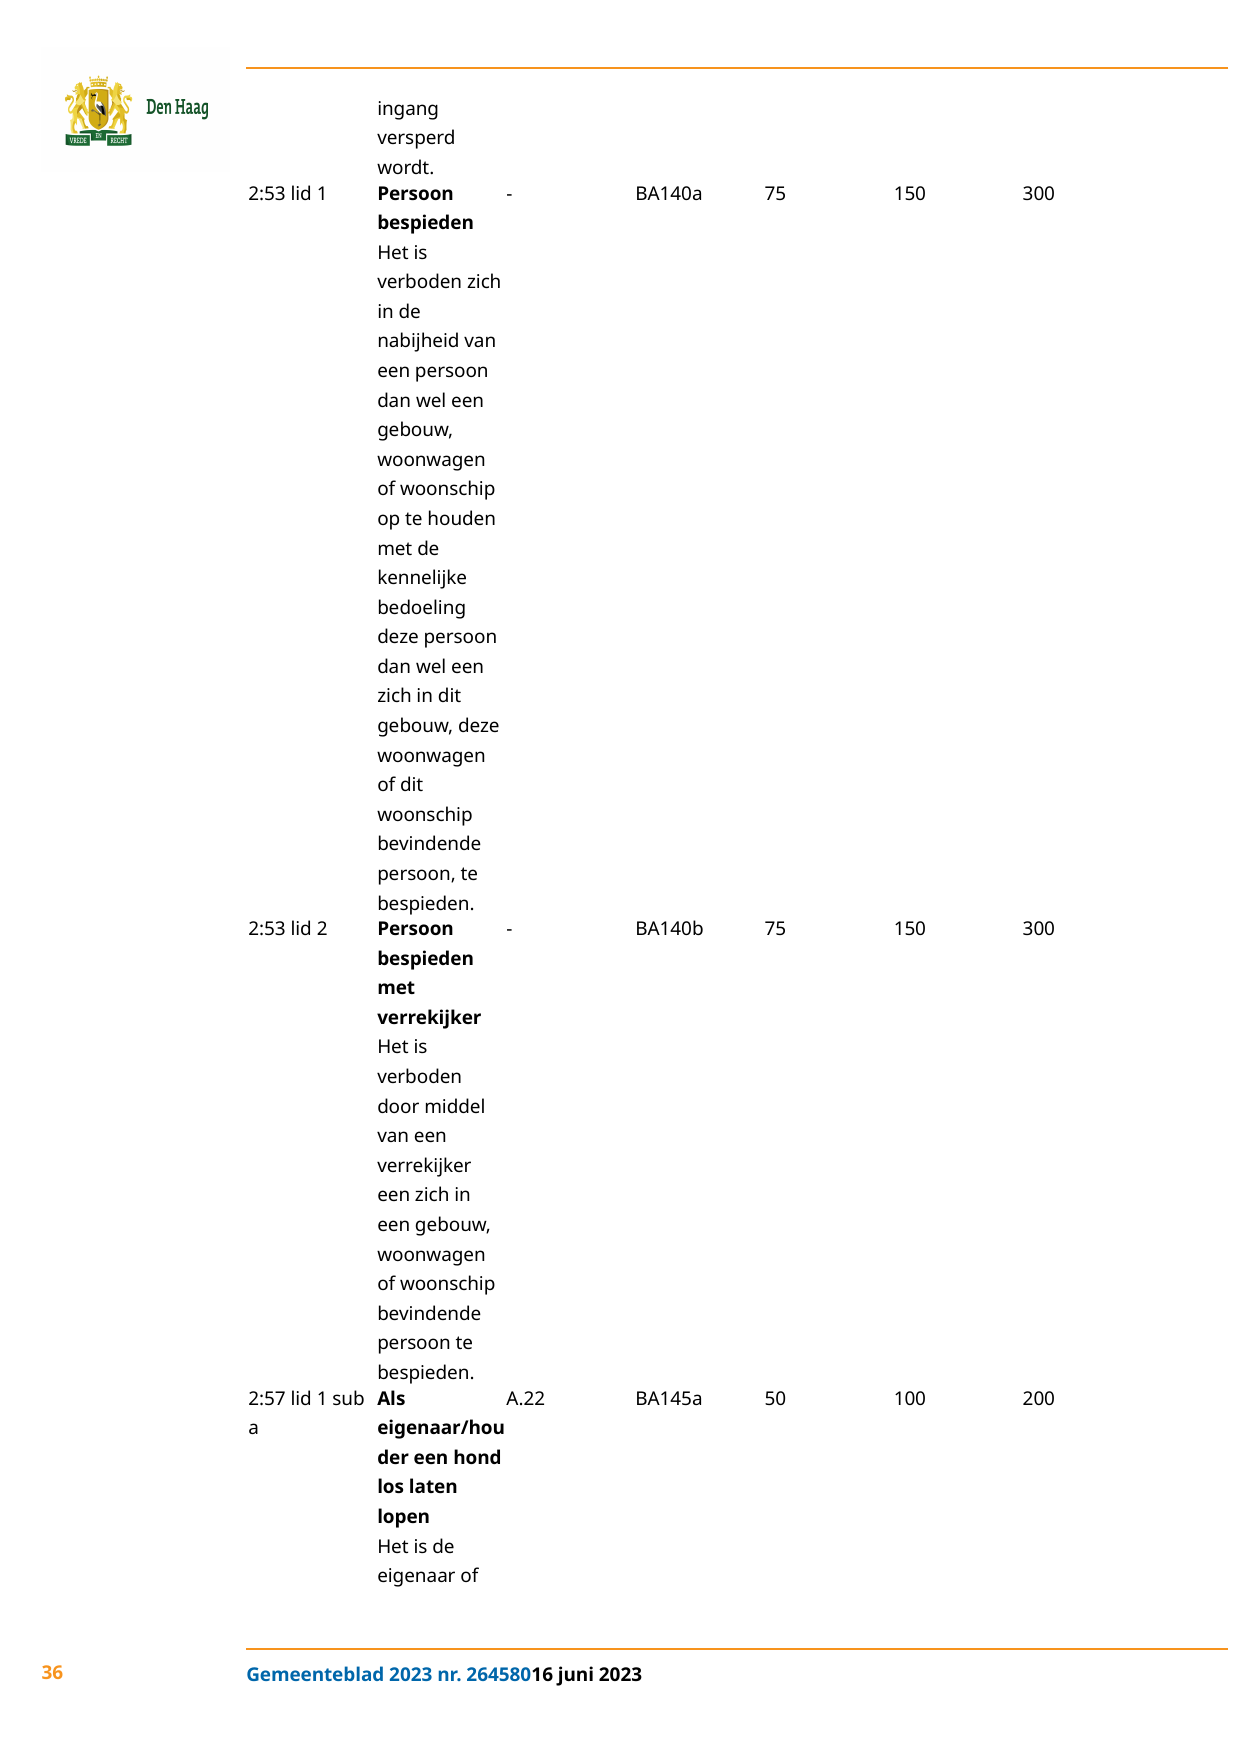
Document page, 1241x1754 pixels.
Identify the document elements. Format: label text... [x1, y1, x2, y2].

table_cell 50 [764, 1385, 893, 1588]
table_cell - [506, 915, 635, 1385]
table_cell Persoon bespieden met verrekijker Het is verboden door middel van een verrekijker een zich in een gebouw, woonwagen of woonschip bevindende persoon te bespieden. [377, 915, 506, 1385]
table_cell BA145a [635, 1385, 764, 1588]
table_cell BA140b [635, 915, 764, 1385]
table_cell 150 [894, 915, 1022, 1385]
table_cell A.22 [506, 1385, 635, 1588]
table_cell - [506, 180, 635, 915]
table_cell [248, 95, 377, 180]
table_cell 100 [894, 1385, 1022, 1588]
table_cell 2:57 lid 1 sub a [248, 1385, 377, 1588]
table_cell 300 [1023, 915, 1152, 1385]
table_cell 150 [894, 180, 1022, 915]
table_cell 200 [1023, 1385, 1152, 1588]
table_cell Persoon bespieden Het is verboden zich in de nabijheid van een persoon dan wel een gebouw, woonwagen of woonschip op te houden met de kennelijke bedoeling deze persoon dan wel een zich in dit gebouw, deze woonwagen of dit woonschip bevindende persoon, te bespieden. [377, 180, 506, 915]
table_cell 75 [764, 180, 893, 915]
table_cell [894, 95, 1022, 180]
table_cell Als eigenaar/houder een hond los laten lopen Het is de eigenaar of [377, 1385, 506, 1588]
table_cell - [506, 95, 635, 180]
table_cell 300 [1023, 180, 1152, 915]
table_cell 2:53 lid 1 [248, 180, 377, 915]
table_cell BA140a [635, 180, 764, 915]
table_cell 75 [764, 915, 893, 1385]
table_cell [635, 95, 764, 180]
picture [41, 47, 231, 172]
table_cell [1023, 95, 1152, 180]
table_cell 2:53 lid 2 [248, 915, 377, 1385]
table_cell [764, 95, 893, 180]
table_cell ingang versperd wordt. [377, 95, 506, 180]
